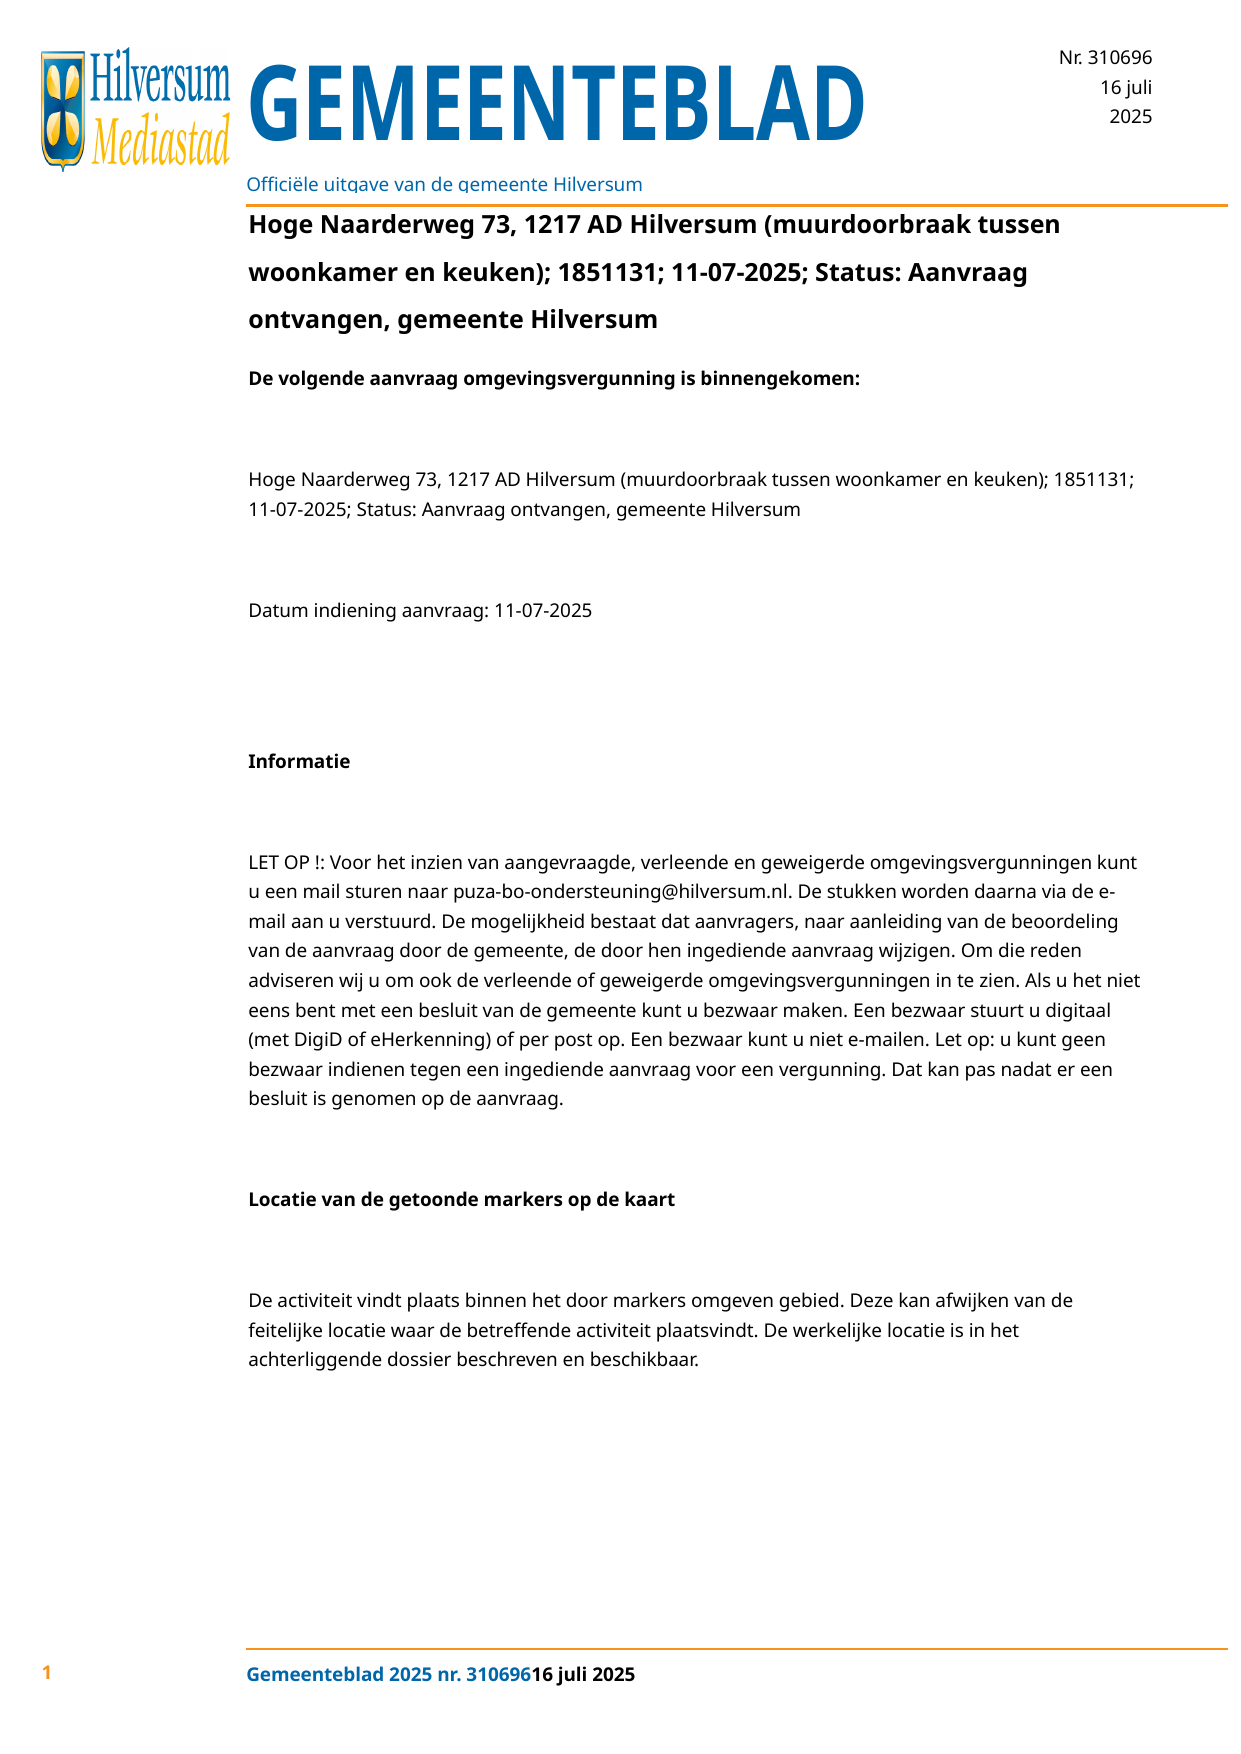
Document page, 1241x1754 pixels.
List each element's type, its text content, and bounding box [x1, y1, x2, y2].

text Hoge Naarderweg 73, 1217 AD Hilversum (muurdoorbraak tussen woonkamer en keuken); 1851131; 11-07-2025; Status: Aanvraag ontvangen, gemeente Hilversum [248, 207, 1152, 336]
picture [41, 47, 231, 172]
text Informatie [248, 748, 1152, 774]
text LET OP !: Voor het inzien van aangevraagde, verleende en geweigerde omgevingsvergunningen kunt u een mail sturen naar puza-bo-ondersteuning@hilversum.nl. De stukken worden daarna via de e-mail aan u verstuurd. De mogelijkheid bestaat dat aanvragers, naar aanleiding van de beoordeling van de aanvraag door de gemeente, de door hen ingediende aanvraag wijzigen. Om die reden adviseren wij u om ook de verleende of geweigerde omgevingsvergunningen in te zien. Als u het niet eens bent met een besluit van de gemeente kunt u bezwaar maken. Een bezwaar stuurt u digitaal (met DigiD of eHerkenning) of per post op. Een bezwaar kunt u niet e-mailen. Let op: u kunt geen bezwaar indienen tegen een ingediende aanvraag voor een vergunning. Dat kan pas nadat er een besluit is genomen op de aanvraag. [248, 849, 1152, 1111]
text Locatie van de getoonde markers op de kaart [248, 1186, 1152, 1212]
text Datum indiening aanvraag: 11-07-2025 [248, 597, 1152, 622]
text De volgende aanvraag omgevingsvergunning is binnengekomen: [248, 366, 1152, 391]
text Hoge Naarderweg 73, 1217 AD Hilversum (muurdoorbraak tussen woonkamer en keuken); 1851131; 11-07-2025; Status: Aanvraag ontvangen, gemeente Hilversum [248, 466, 1152, 522]
text De activiteit vindt plaats binnen het door markers omgeven gebied. Deze kan afwijken van de feitelijke locatie waar de betreffende activiteit plaatsvindt. De werkelijke locatie is in het achterliggende dossier beschreven en beschikbaar. [248, 1287, 1152, 1372]
